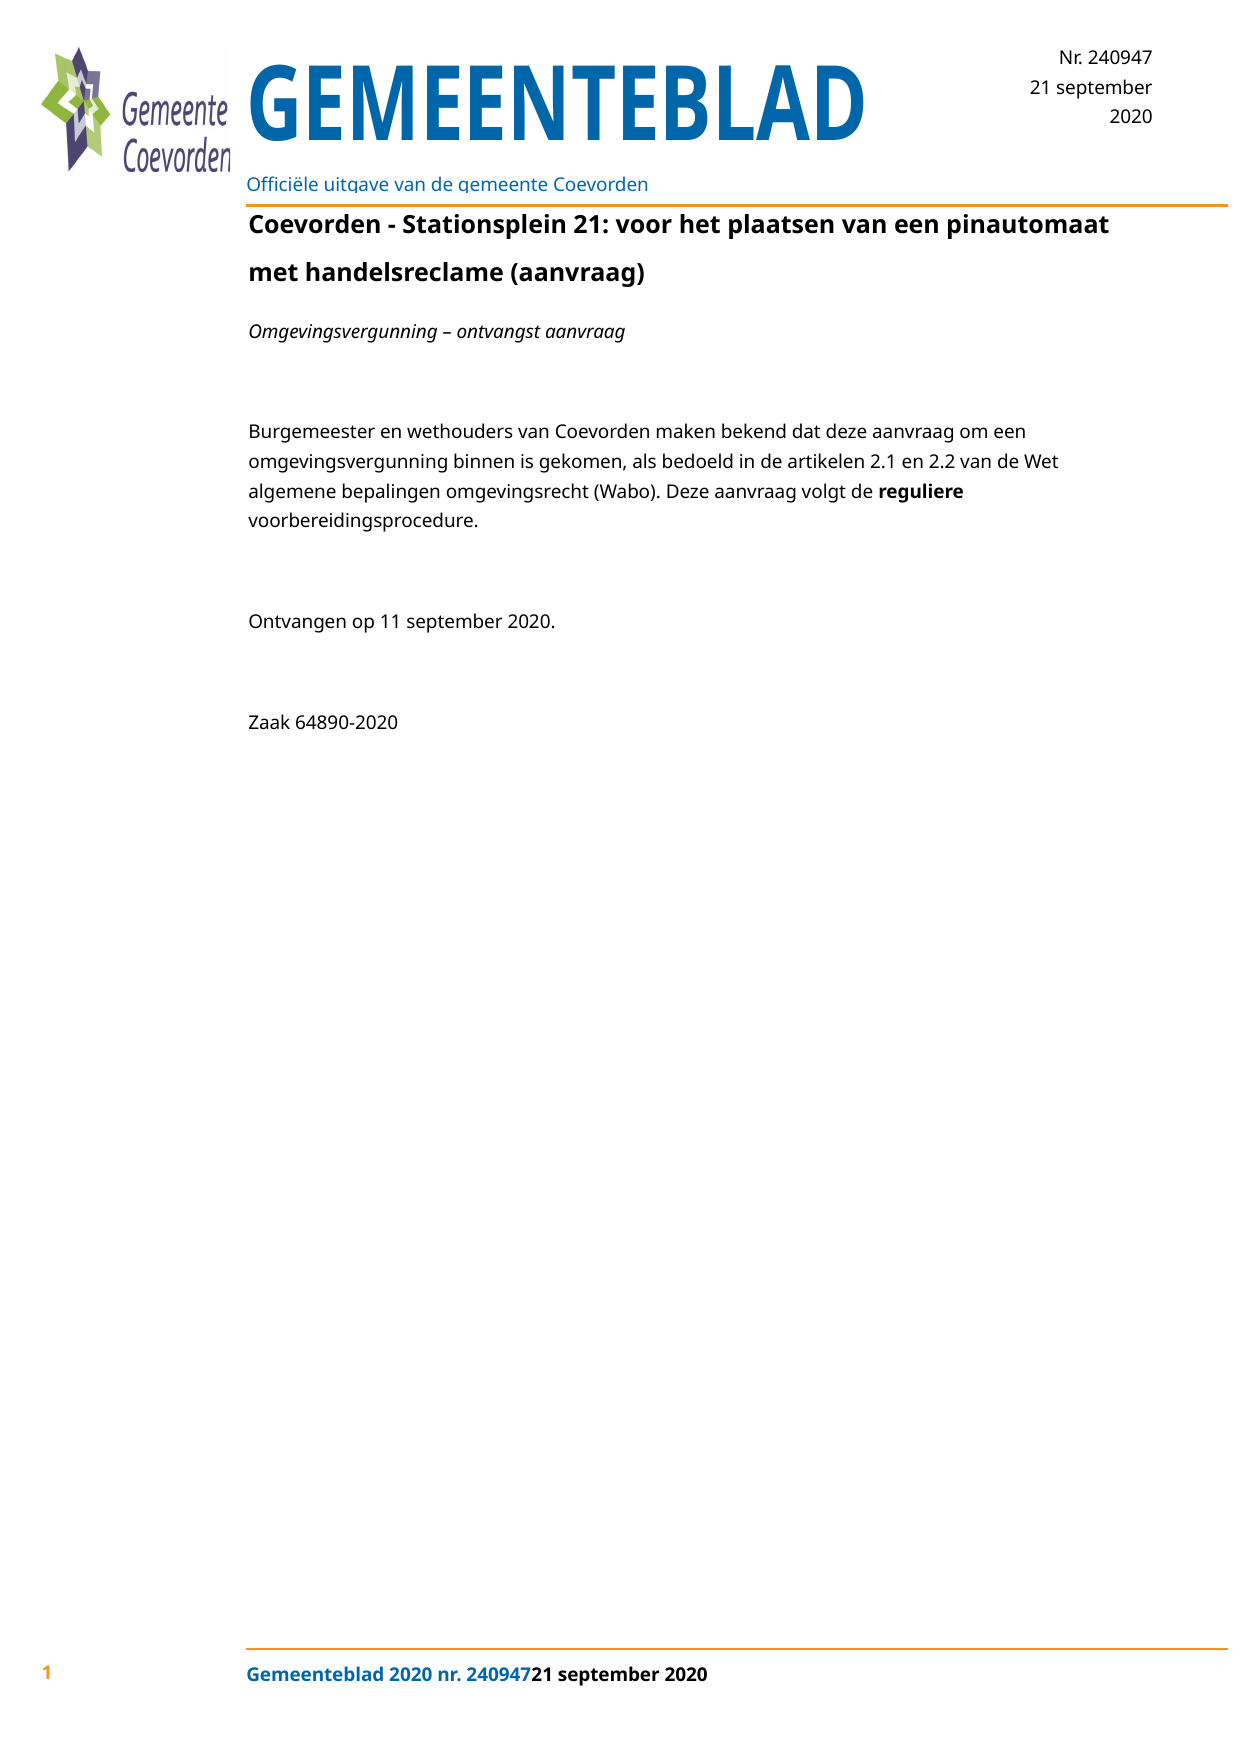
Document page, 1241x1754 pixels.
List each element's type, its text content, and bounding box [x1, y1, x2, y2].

text Ontvangen op 11 september 2020. [248, 608, 1152, 634]
text Burgemeester en wethouders van Coevorden maken bekend dat deze aanvraag om een omgevingsvergunning binnen is gekomen, als bedoeld in de artikelen 2.1 en 2.2 van de Wet algemene bepalingen omgevingsrecht (Wabo). Deze aanvraag volgt de reguliere voorbereidingsprocedure. [248, 419, 1152, 533]
text Zaak 64890-2020 [248, 709, 1152, 735]
text Omgevingsvergunning – ontvangst aanvraag [248, 318, 1152, 344]
text Coevorden - Stationsplein 21: voor het plaatsen van een pinautomaat met handelsreclame (aanvraag) [248, 207, 1152, 288]
picture [41, 47, 231, 172]
